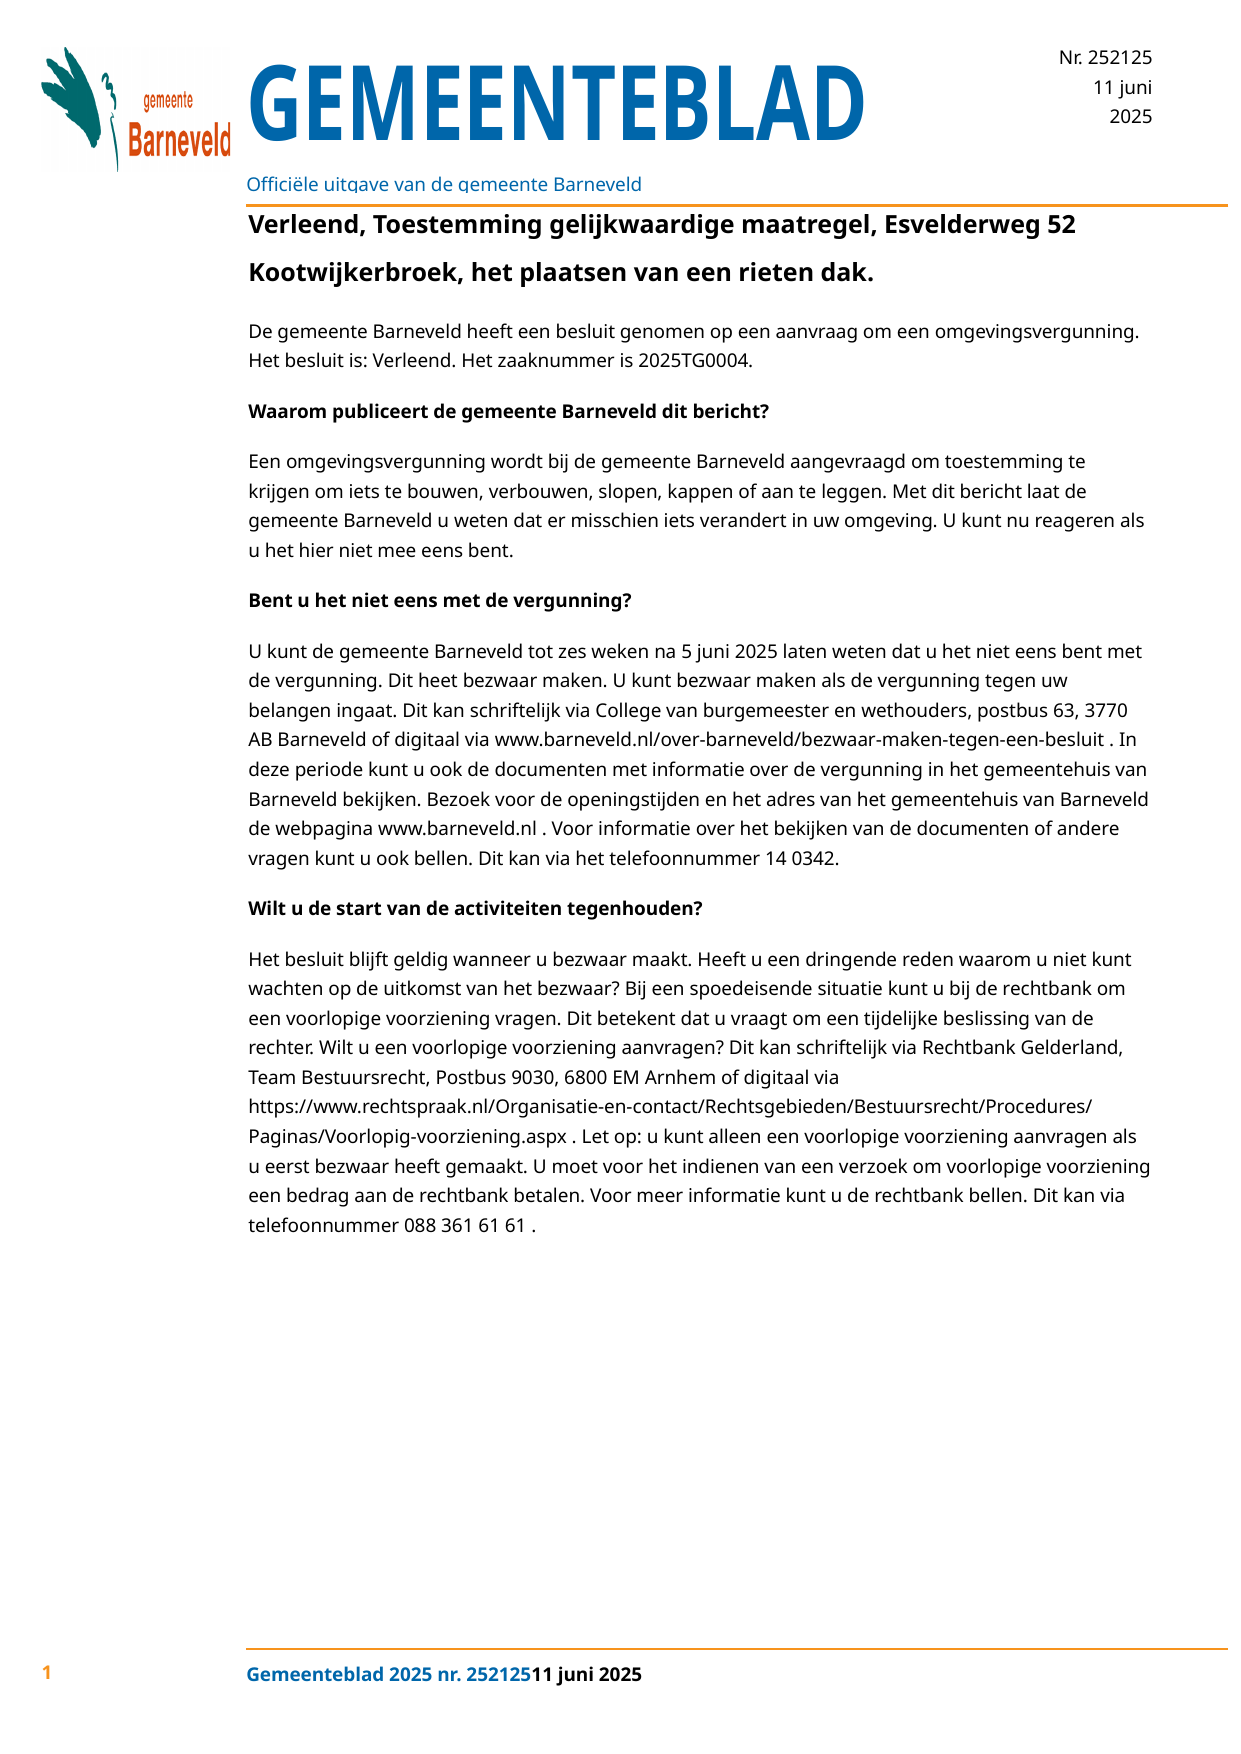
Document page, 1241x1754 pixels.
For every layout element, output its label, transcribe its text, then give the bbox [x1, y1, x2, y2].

text De gemeente Barneveld heeft een besluit genomen op een aanvraag om een omgevingsvergunning. Het besluit is: Verleend. Het zaaknummer is 2025TG0004. [248, 318, 1152, 373]
text Wilt u de start van de activiteiten tegenhouden? [248, 895, 1152, 921]
text Verleend, Toestemming gelijkwaardige maatregel, Esvelderweg 52 Kootwijkerbroek, het plaatsen van een rieten dak. [248, 207, 1152, 288]
text Een omgevingsvergunning wordt bij de gemeente Barneveld aangevraagd om toestemming te krijgen om iets te bouwen, verbouwen, slopen, kappen of aan te leggen. Met dit bericht laat de gemeente Barneveld u weten dat er misschien iets verandert in uw omgeving. U kunt nu reageren als u het hier niet mee eens bent. [248, 448, 1152, 563]
text Waarom publiceert de gemeente Barneveld dit bericht? [248, 398, 1152, 424]
picture [41, 47, 231, 172]
text Het besluit blijft geldig wanneer u bezwaar maakt. Heeft u een dringende reden waarom u niet kunt wachten op de uitkomst van het bezwaar? Bij een spoedeisende situatie kunt u bij de rechtbank om een voorlopige voorziening vragen. Dit betekent dat u vraagt om een tijdelijke beslissing van de rechter. Wilt u een voorlopige voorziening aanvragen? Dit kan schriftelijk via Rechtbank Gelderland, Team Bestuursrecht, Postbus 9030, 6800 EM Arnhem of digitaal via https://www.rechtspraak.nl/Organisatie-en-contact/Rechtsgebieden/Bestuursrecht/Procedures/Paginas/Voorlopig-voorziening.aspx . Let op: u kunt alleen een voorlopige voorziening aanvragen als u eerst bezwaar heeft gemaakt. U moet voor het indienen van een verzoek om voorlopige voorziening een bedrag aan de rechtbank betalen. Voor meer informatie kunt u de rechtbank bellen. Dit kan via telefoonnummer 088 361 61 61 . [248, 946, 1152, 1238]
text U kunt de gemeente Barneveld tot zes weken na 5 juni 2025 laten weten dat u het niet eens bent met de vergunning. Dit heet bezwaar maken. U kunt bezwaar maken als de vergunning tegen uw belangen ingaat. Dit kan schriftelijk via College van burgemeester en wethouders, postbus 63, 3770 AB Barneveld of digitaal via www.barneveld.nl/over-barneveld/bezwaar-maken-tegen-een-besluit . In deze periode kunt u ook de documenten met informatie over de vergunning in het gemeentehuis van Barneveld bekijken. Bezoek voor de openingstijden en het adres van het gemeentehuis van Barneveld de webpagina www.barneveld.nl . Voor informatie over het bekijken van de documenten of andere vragen kunt u ook bellen. Dit kan via het telefoonnummer 14 0342. [248, 638, 1152, 871]
text Bent u het niet eens met de vergunning? [248, 587, 1152, 613]
